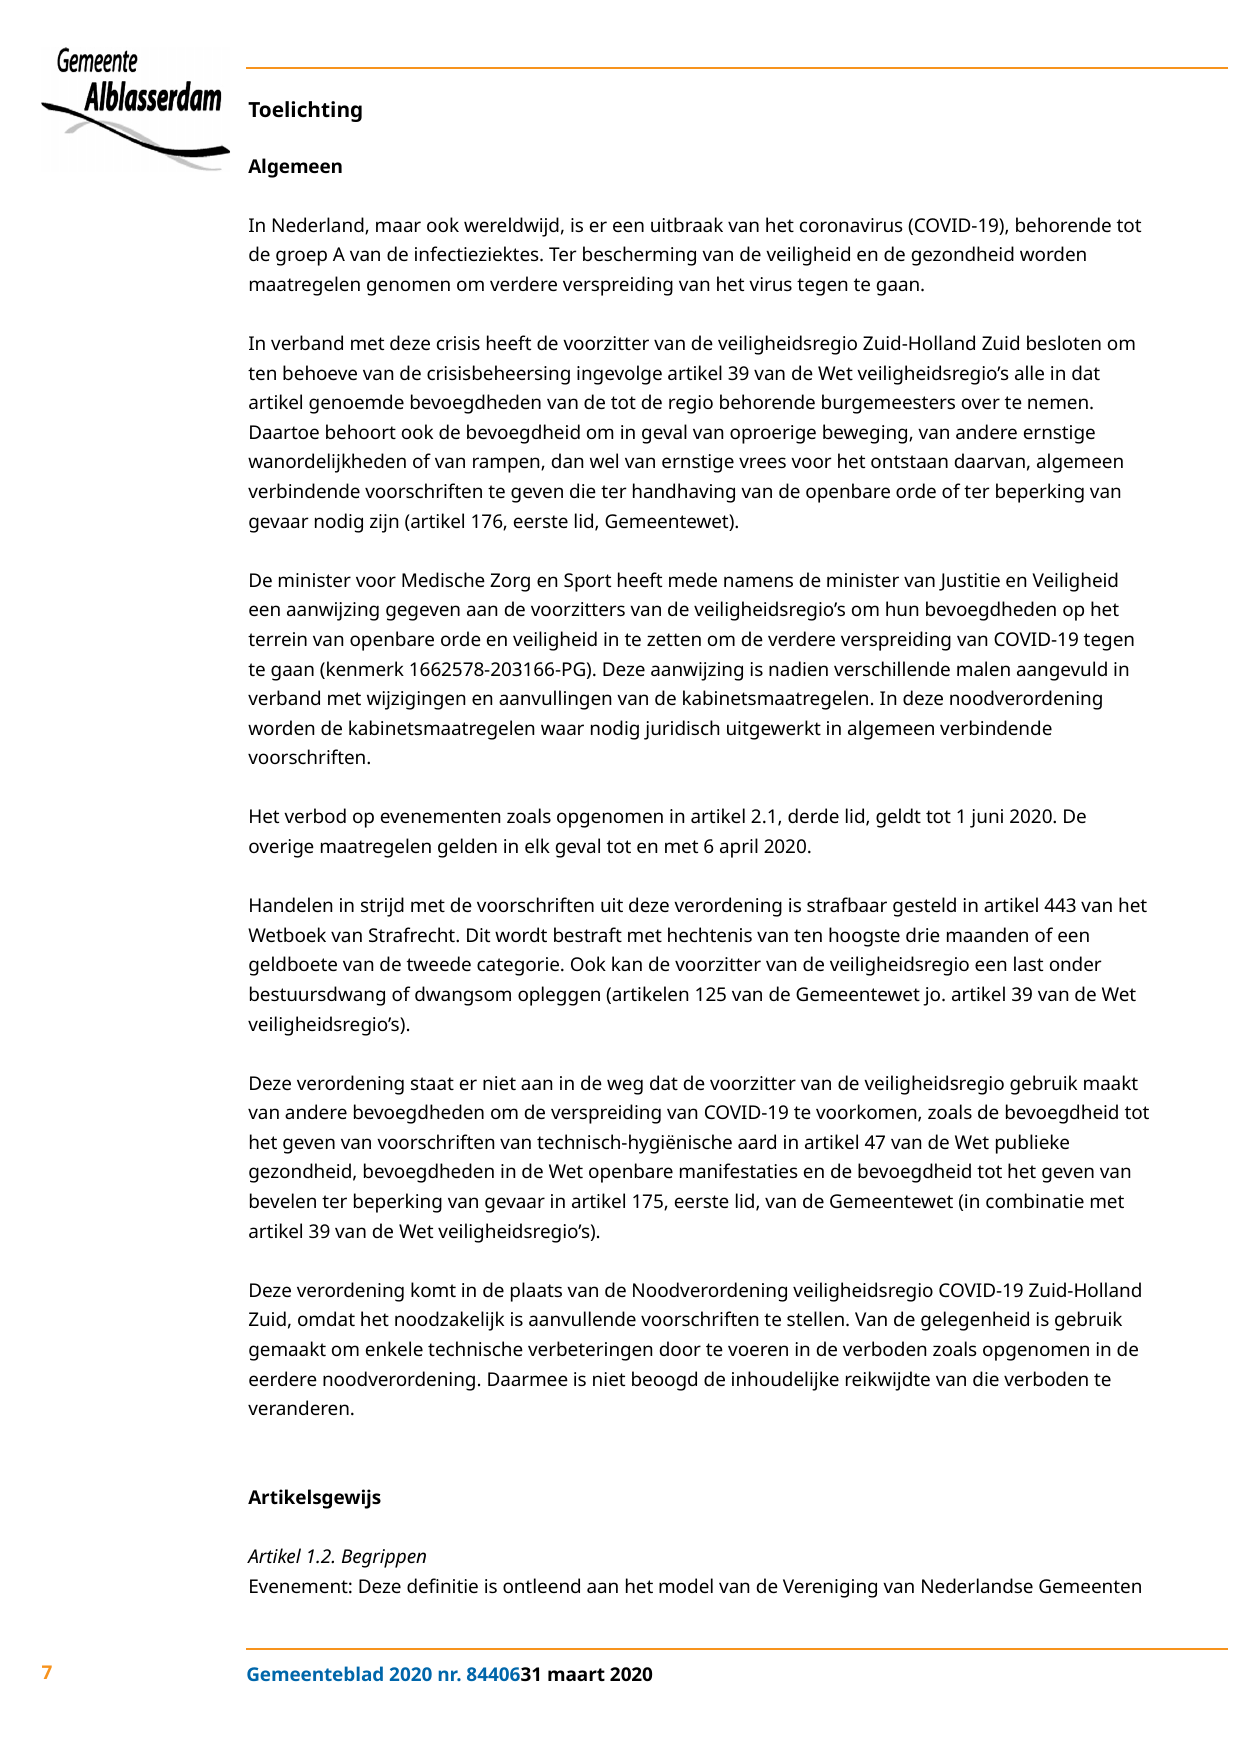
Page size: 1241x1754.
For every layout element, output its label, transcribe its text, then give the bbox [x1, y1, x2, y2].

text Het verbod op evenementen zoals opgenomen in artikel 2.1, derde lid, geldt tot 1 juni 2020. De overige maatregelen gelden in elk geval tot en met 6 april 2020. [248, 804, 1152, 859]
text Evenement: Deze definitie is ontleend aan het model van de Vereniging van Nederlandse Gemeenten [248, 1573, 1152, 1599]
text Artikel 1.2. Begrippen [248, 1543, 1152, 1569]
text Deze verordening komt in de plaats van de Noodverordening veiligheidsregio COVID-19 Zuid-Holland Zuid, omdat het noodzakelijk is aanvullende voorschriften te stellen. Van de gelegenheid is gebruik gemaakt om enkele technische verbeteringen door te voeren in de verboden zoals opgenomen in de eerdere noodverordening. Daarmee is niet beoogd de inhoudelijke reikwijdte van die verboden te veranderen. [248, 1277, 1152, 1421]
text Deze verordening staat er niet aan in de weg dat de voorzitter van de veiligheidsregio gebruik maakt van andere bevoegdheden om de verspreiding van COVID-19 te voorkomen, zoals de bevoegdheid tot het geven van voorschriften van technisch-hygiënische aard in artikel 47 van de Wet publieke gezondheid, bevoegdheden in de Wet openbare manifestaties en de bevoegdheid tot het geven van bevelen ter beperking van gevaar in artikel 175, eerste lid, van de Gemeentewet (in combinatie met artikel 39 van de Wet veiligheidsregio’s). [248, 1070, 1152, 1244]
text Handelen in strijd met de voorschriften uit deze verordening is strafbaar gesteld in artikel 443 van het Wetboek van Strafrecht. Dit wordt bestraft met hechtenis van ten hoogste drie maanden of een geldboete van de tweede categorie. Ook kan de voorzitter van de veiligheidsregio een last onder bestuursdwang of dwangsom opleggen (artikelen 125 van de Gemeentewet jo. artikel 39 van de Wet veiligheidsregio’s). [248, 892, 1152, 1037]
text In Nederland, maar ook wereldwijd, is er een uitbraak van het coronavirus (COVID-19), behorende tot de groep A van de infectieziektes. Ter bescherming van de veiligheid en de gezondheid worden maatregelen genomen om verdere verspreiding van het virus tegen te gaan. [248, 212, 1152, 297]
picture [41, 47, 231, 172]
text De minister voor Medische Zorg en Sport heeft mede namens de minister van Justitie en Veiligheid een aanwijzing gegeven aan de voorzitters van de veiligheidsregio’s om hun bevoegdheden op het terrein van openbare orde en veiligheid in te zetten om de verdere verspreiding van COVID-19 tegen te gaan (kenmerk 1662578-203166-PG). Deze aanwijzing is nadien verschillende malen aangevuld in verband met wijzigingen en aanvullingen van de kabinetsmaatregelen. In deze noodverordening worden de kabinetsmaatregelen waar nodig juridisch uitgewerkt in algemeen verbindende voorschriften. [248, 567, 1152, 770]
text Algemeen [248, 153, 1152, 179]
text In verband met deze crisis heeft de voorzitter van de veiligheidsregio Zuid-Holland Zuid besloten om ten behoeve van de crisisbeheersing ingevolge artikel 39 van de Wet veiligheidsregio’s alle in dat artikel genoemde bevoegdheden van de tot de regio behorende burgemeesters over te nemen. Daartoe behoort ook de bevoegdheid om in geval van oproerige beweging, van andere ernstige wanordelijkheden of van rampen, dan wel van ernstige vrees voor het ontstaan daarvan, algemeen verbindende voorschriften te geven die ter handhaving van de openbare orde of ter beperking van gevaar nodig zijn (artikel 176, eerste lid, Gemeentewet). [248, 330, 1152, 534]
text Artikelsgewijs [248, 1484, 1152, 1510]
text Toelichting [248, 95, 1152, 123]
